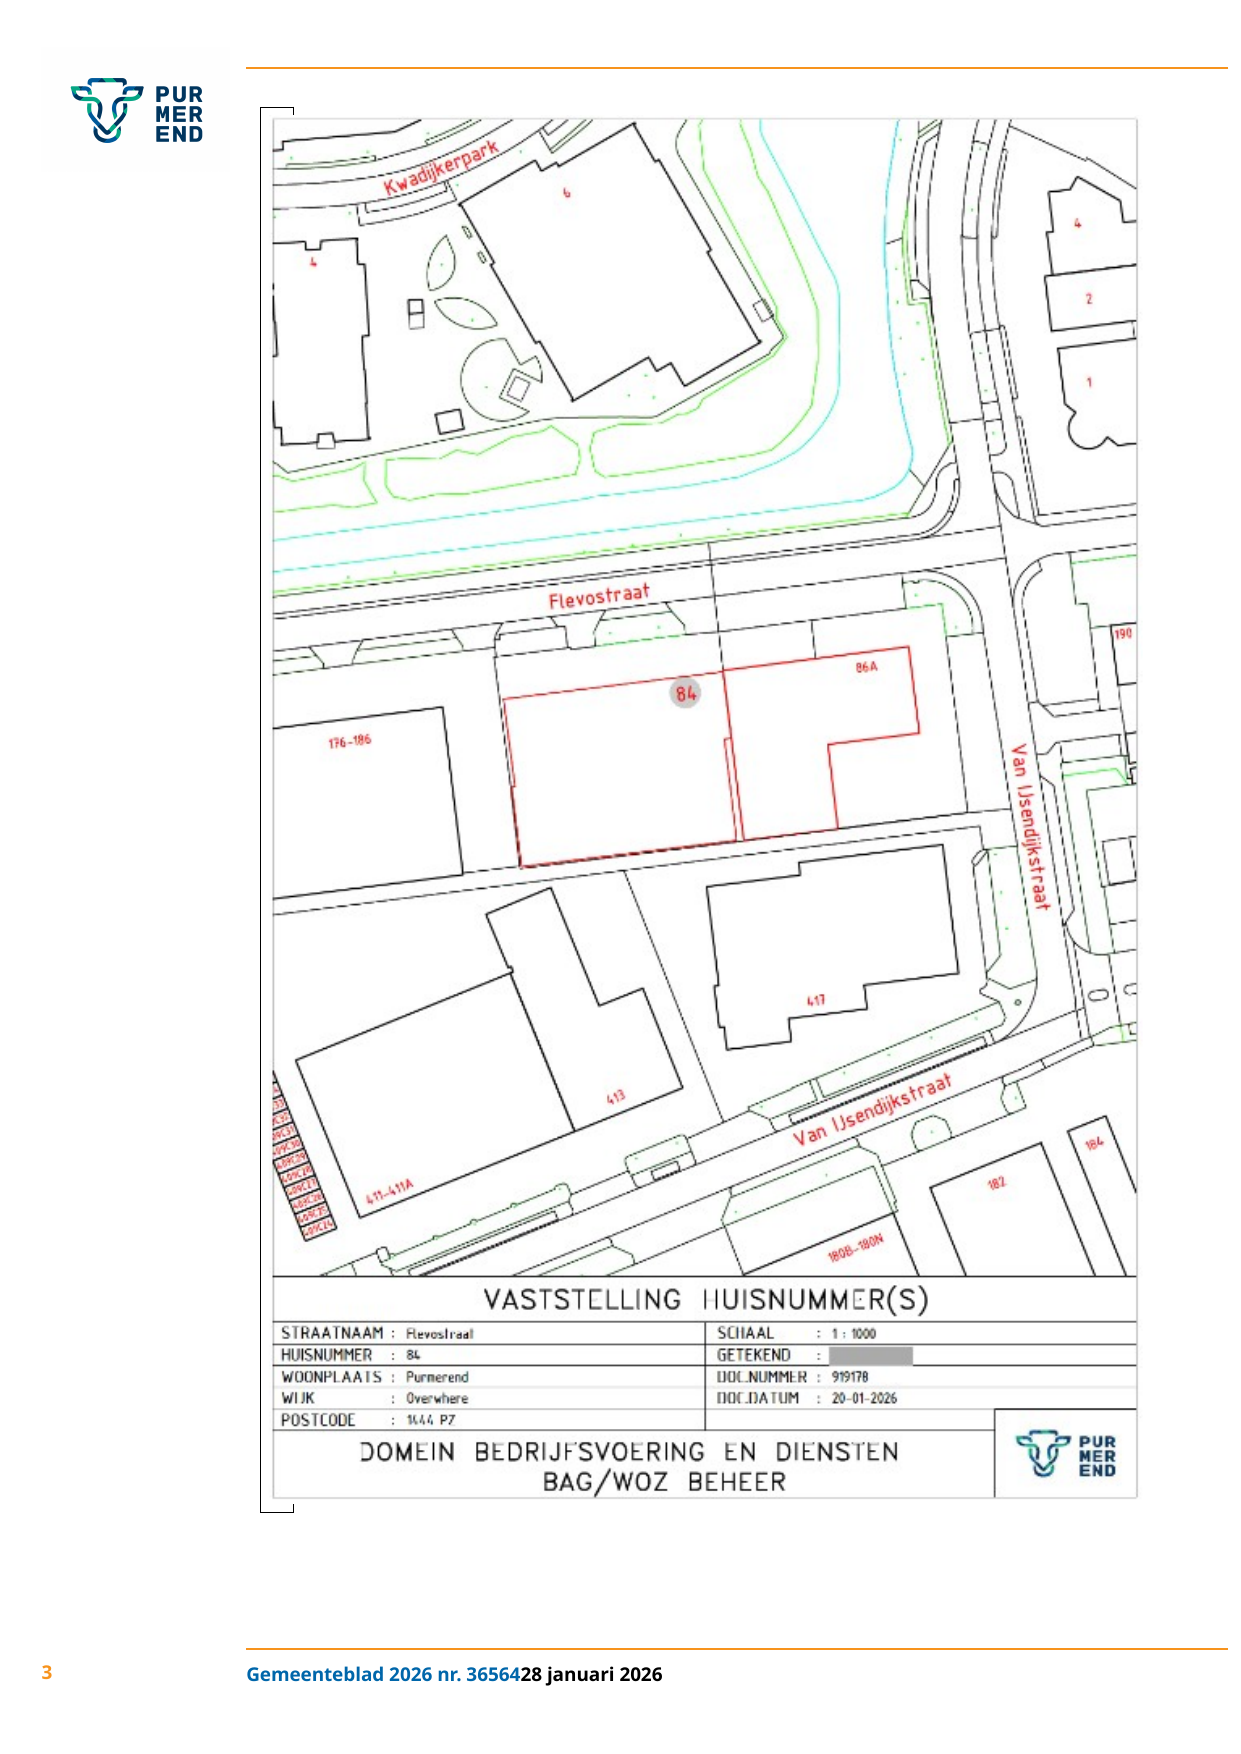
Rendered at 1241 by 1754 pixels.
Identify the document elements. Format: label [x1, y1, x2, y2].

picture [268, 115, 1143, 1504]
picture [41, 47, 231, 172]
